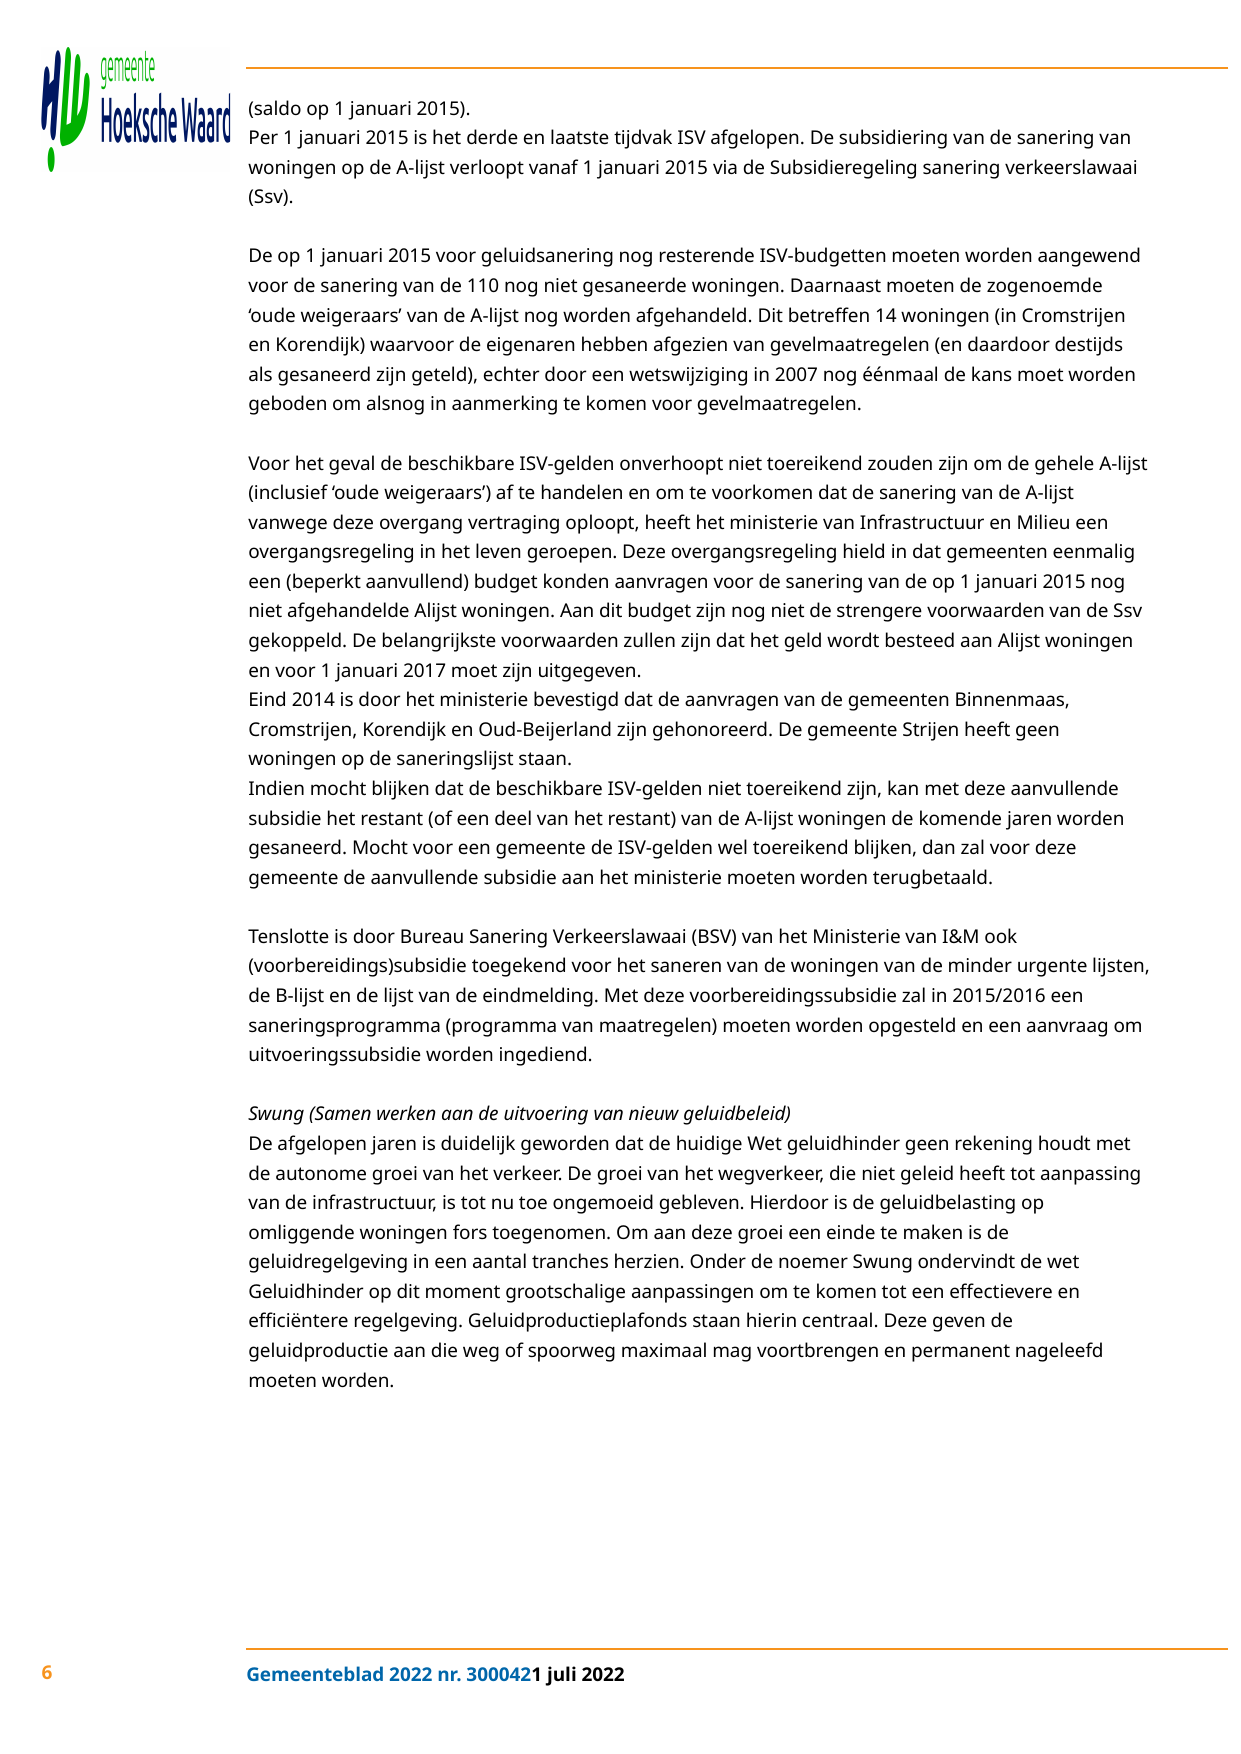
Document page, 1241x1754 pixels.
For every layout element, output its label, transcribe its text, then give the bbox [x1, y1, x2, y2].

text Indien mocht blijken dat de beschikbare ISV-gelden niet toereikend zijn, kan met deze aanvullende subsidie het restant (of een deel van het restant) van de A-lijst woningen de komende jaren worden gesaneerd. Mocht voor een gemeente de ISV-gelden wel toereikend blijken, dan zal voor deze gemeente de aanvullende subsidie aan het ministerie moeten worden terugbetaald. [248, 775, 1152, 890]
text De op 1 januari 2015 voor geluidsanering nog resterende ISV-budgetten moeten worden aangewend voor de sanering van de 110 nog niet gesaneerde woningen. Daarnaast moeten de zogenoemde ‘oude weigeraars’ van de A-lijst nog worden afgehandeld. Dit betreffen 14 woningen (in Cromstrijen en Korendijk) waarvoor de eigenaren hebben afgezien van gevelmaatregelen (en daardoor destijds als gesaneerd zijn geteld), echter door een wetswijziging in 2007 nog éénmaal de kans moet worden geboden om alsnog in aanmerking te komen voor gevelmaatregelen. [248, 243, 1152, 416]
text Per 1 januari 2015 is het derde en laatste tijdvak ISV afgelopen. De subsidiering van de sanering van woningen op de A-lijst verloopt vanaf 1 januari 2015 via de Subsidieregeling sanering verkeerslawaai (Ssv). [248, 124, 1152, 209]
text (saldo op 1 januari 2015). [248, 95, 1152, 121]
picture [41, 47, 231, 172]
text Tenslotte is door Bureau Sanering Verkeerslawaai (BSV) van het Ministerie van I&M ook (voorbereidings)subsidie toegekend voor het saneren van de woningen van de minder urgente lijsten, de B-lijst en de lijst van de eindmelding. Met deze voorbereidingssubsidie zal in 2015/2016 een saneringsprogramma (programma van maatregelen) moeten worden opgesteld en een aanvraag om uitvoeringssubsidie worden ingediend. [248, 923, 1152, 1067]
text Voor het geval de beschikbare ISV-gelden onverhoopt niet toereikend zouden zijn om de gehele A-lijst (inclusief ‘oude weigeraars’) af te handelen en om te voorkomen dat de sanering van de A-lijst vanwege deze overgang vertraging oploopt, heeft het ministerie van Infrastructuur en Milieu een overgangsregeling in het leven geroepen. Deze overgangsregeling hield in dat gemeenten eenmalig een (beperkt aanvullend) budget konden aanvragen voor de sanering van de op 1 januari 2015 nog niet afgehandelde Alijst woningen. Aan dit budget zijn nog niet de strengere voorwaarden van de Ssv gekoppeld. De belangrijkste voorwaarden zullen zijn dat het geld wordt besteed aan Alijst woningen en voor 1 januari 2017 moet zijn uitgegeven. [248, 450, 1152, 683]
text Eind 2014 is door het ministerie bevestigd dat de aanvragen van de gemeenten Binnenmaas, Cromstrijen, Korendijk en Oud-Beijerland zijn gehonoreerd. De gemeente Strijen heeft geen woningen op de saneringslijst staan. [248, 686, 1152, 771]
text De afgelopen jaren is duidelijk geworden dat de huidige Wet geluidhinder geen rekening houdt met de autonome groei van het verkeer. De groei van het wegverkeer, die niet geleid heeft tot aanpassing van de infrastructuur, is tot nu toe ongemoeid gebleven. Hierdoor is de geluidbelasting op omliggende woningen fors toegenomen. Om aan deze groei een einde te maken is de geluidregelgeving in een aantal tranches herzien. Onder de noemer Swung ondervindt de wet Geluidhinder op dit moment grootschalige aanpassingen om te komen tot een effectievere en efficiëntere regelgeving. Geluidproductieplafonds staan hierin centraal. Deze geven de geluidproductie aan die weg of spoorweg maximaal mag voortbrengen en permanent nageleefd moeten worden. [248, 1130, 1152, 1393]
text Swung (Samen werken aan de uitvoering van nieuw geluidbeleid) [248, 1101, 1152, 1126]
